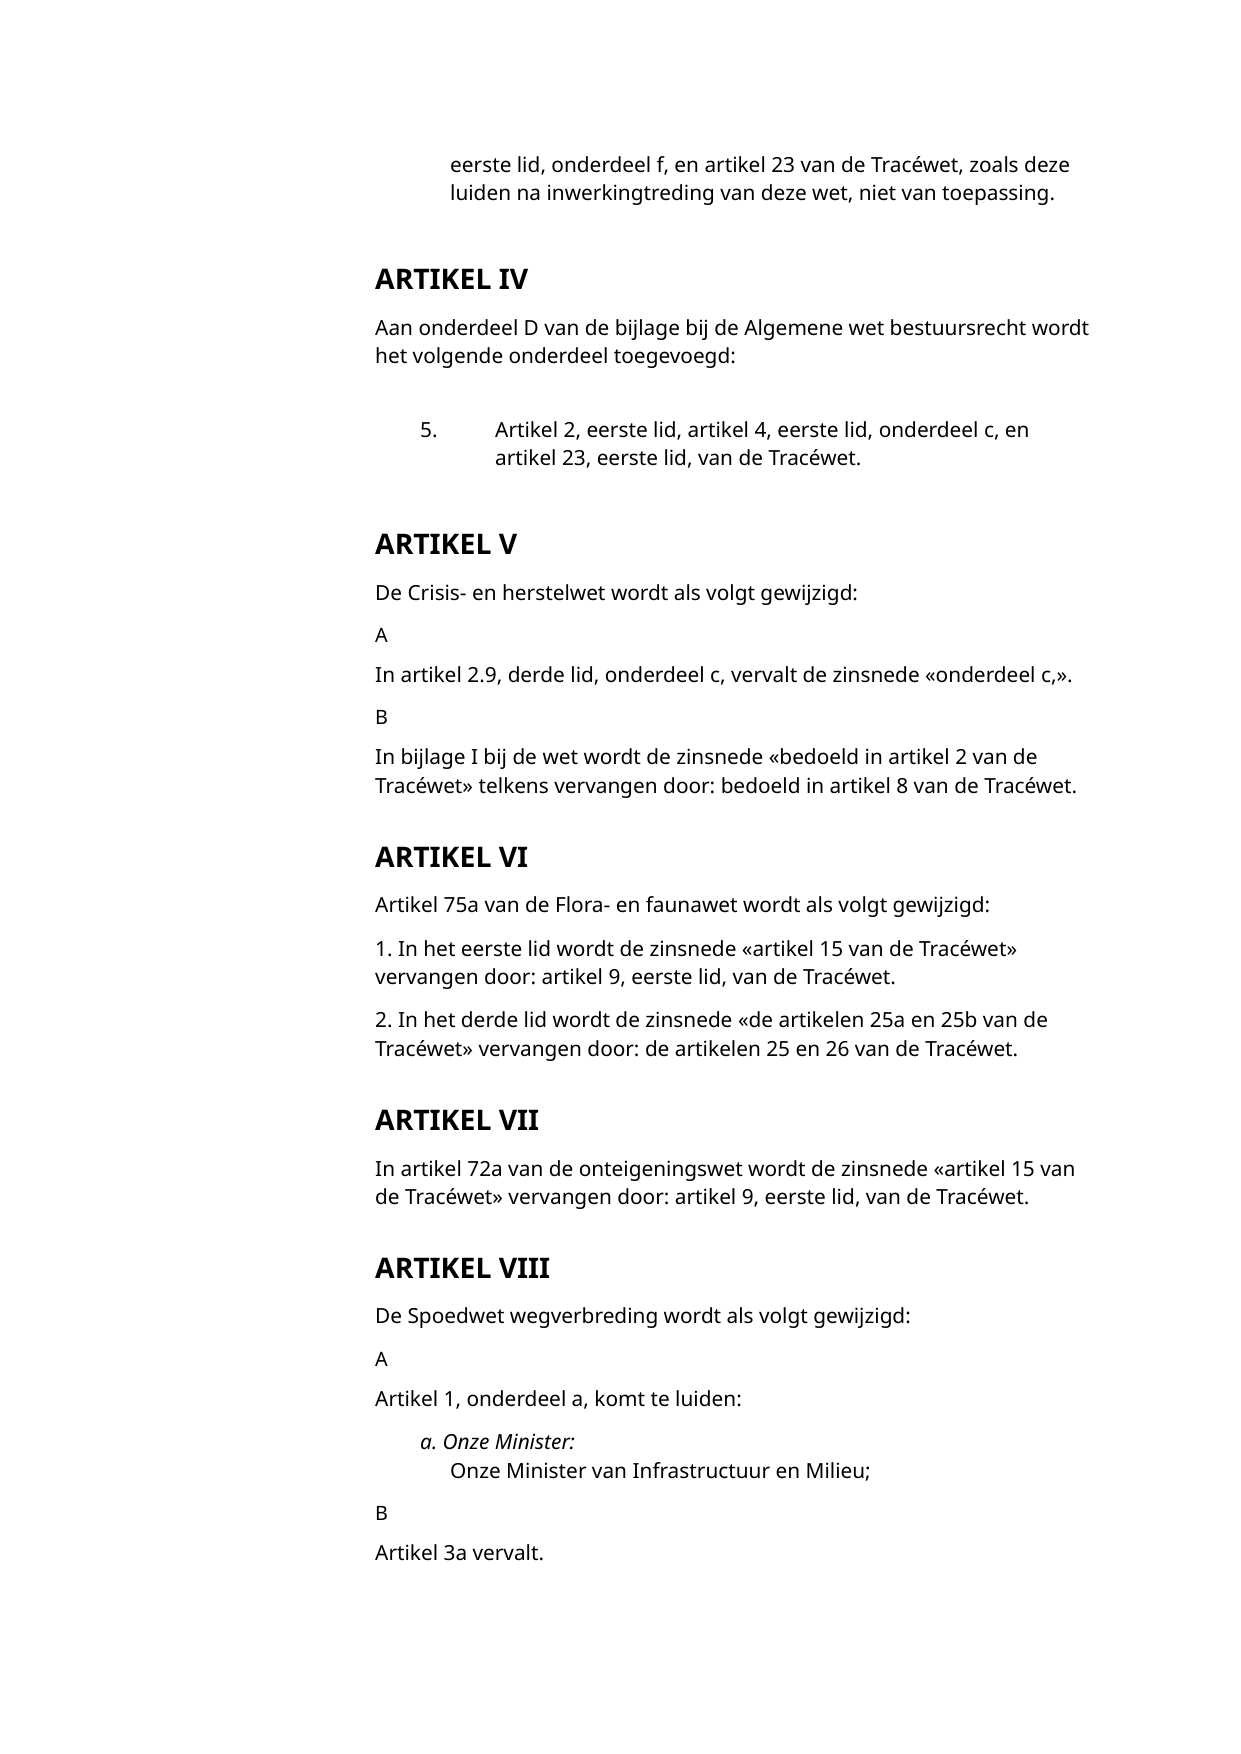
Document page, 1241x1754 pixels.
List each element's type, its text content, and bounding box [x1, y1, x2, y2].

text Artikel 1, onderdeel a, komt te luiden: [375, 1384, 1090, 1412]
text A [375, 1345, 1090, 1372]
text B [375, 703, 1090, 731]
text 2. In het derde lid wordt de zinsnede «de artikelen 25a en 25b van de Tracéwet» vervangen door: de artikelen 25 en 26 van de Tracéwet. [375, 1006, 1090, 1062]
text In artikel 72a van de onteigeningswet wordt de zinsnede «artikel 15 van de Tracéwet» vervangen door: artikel 9, eerste lid, van de Tracéwet. [375, 1154, 1090, 1211]
subtitle ARTIKEL VI [375, 837, 1090, 875]
text Artikel 3a vervalt. [375, 1538, 1090, 1566]
text 1. In het eerste lid wordt de zinsnede «artikel 15 van de Tracéwet» vervangen door: artikel 9, eerste lid, van de Tracéwet. [375, 934, 1090, 991]
text a. Onze Minister: [420, 1427, 1090, 1456]
list eerste lid, onderdeel f, en artikel 23 van de Tracéwet, zoals deze luiden na inwerkingtreding van deze wet, niet van toepassing. [375, 150, 1090, 207]
text Aan onderdeel D van de bijlage bij de Algemene wet bestuursrecht wordt het volgende onderdeel toegevoegd: [375, 313, 1090, 370]
text A [375, 621, 1090, 648]
subtitle ARTIKEL VIII [375, 1248, 1090, 1287]
text B [375, 1499, 1090, 1526]
text Onze Minister van Infrastructuur en Milieu; [450, 1456, 1090, 1484]
text De Spoedwet wegverbreding wordt als volgt gewijzigd: [375, 1302, 1090, 1330]
text In bijlage I bij de wet wordt de zinsnede «bedoeld in artikel 2 van de Tracéwet» telkens vervangen door: bedoeld in artikel 8 van de Tracéwet. [375, 742, 1090, 799]
text Artikel 75a van de Flora- en faunawet wordt als volgt gewijzigd: [375, 890, 1090, 919]
text De Crisis- en herstelwet wordt als volgt gewijzigd: [375, 578, 1090, 606]
subtitle ARTIKEL VII [375, 1100, 1090, 1139]
subtitle ARTIKEL V [375, 524, 1090, 563]
list Artikel 2, eerste lid, artikel 4, eerste lid, onderdeel c, en artikel 23, eerste lid, van de Tracéwet. [420, 415, 1090, 472]
subtitle ARTIKEL IV [375, 259, 1090, 298]
text In artikel 2.9, derde lid, onderdeel c, vervalt de zinsnede «onderdeel c,». [375, 660, 1090, 688]
